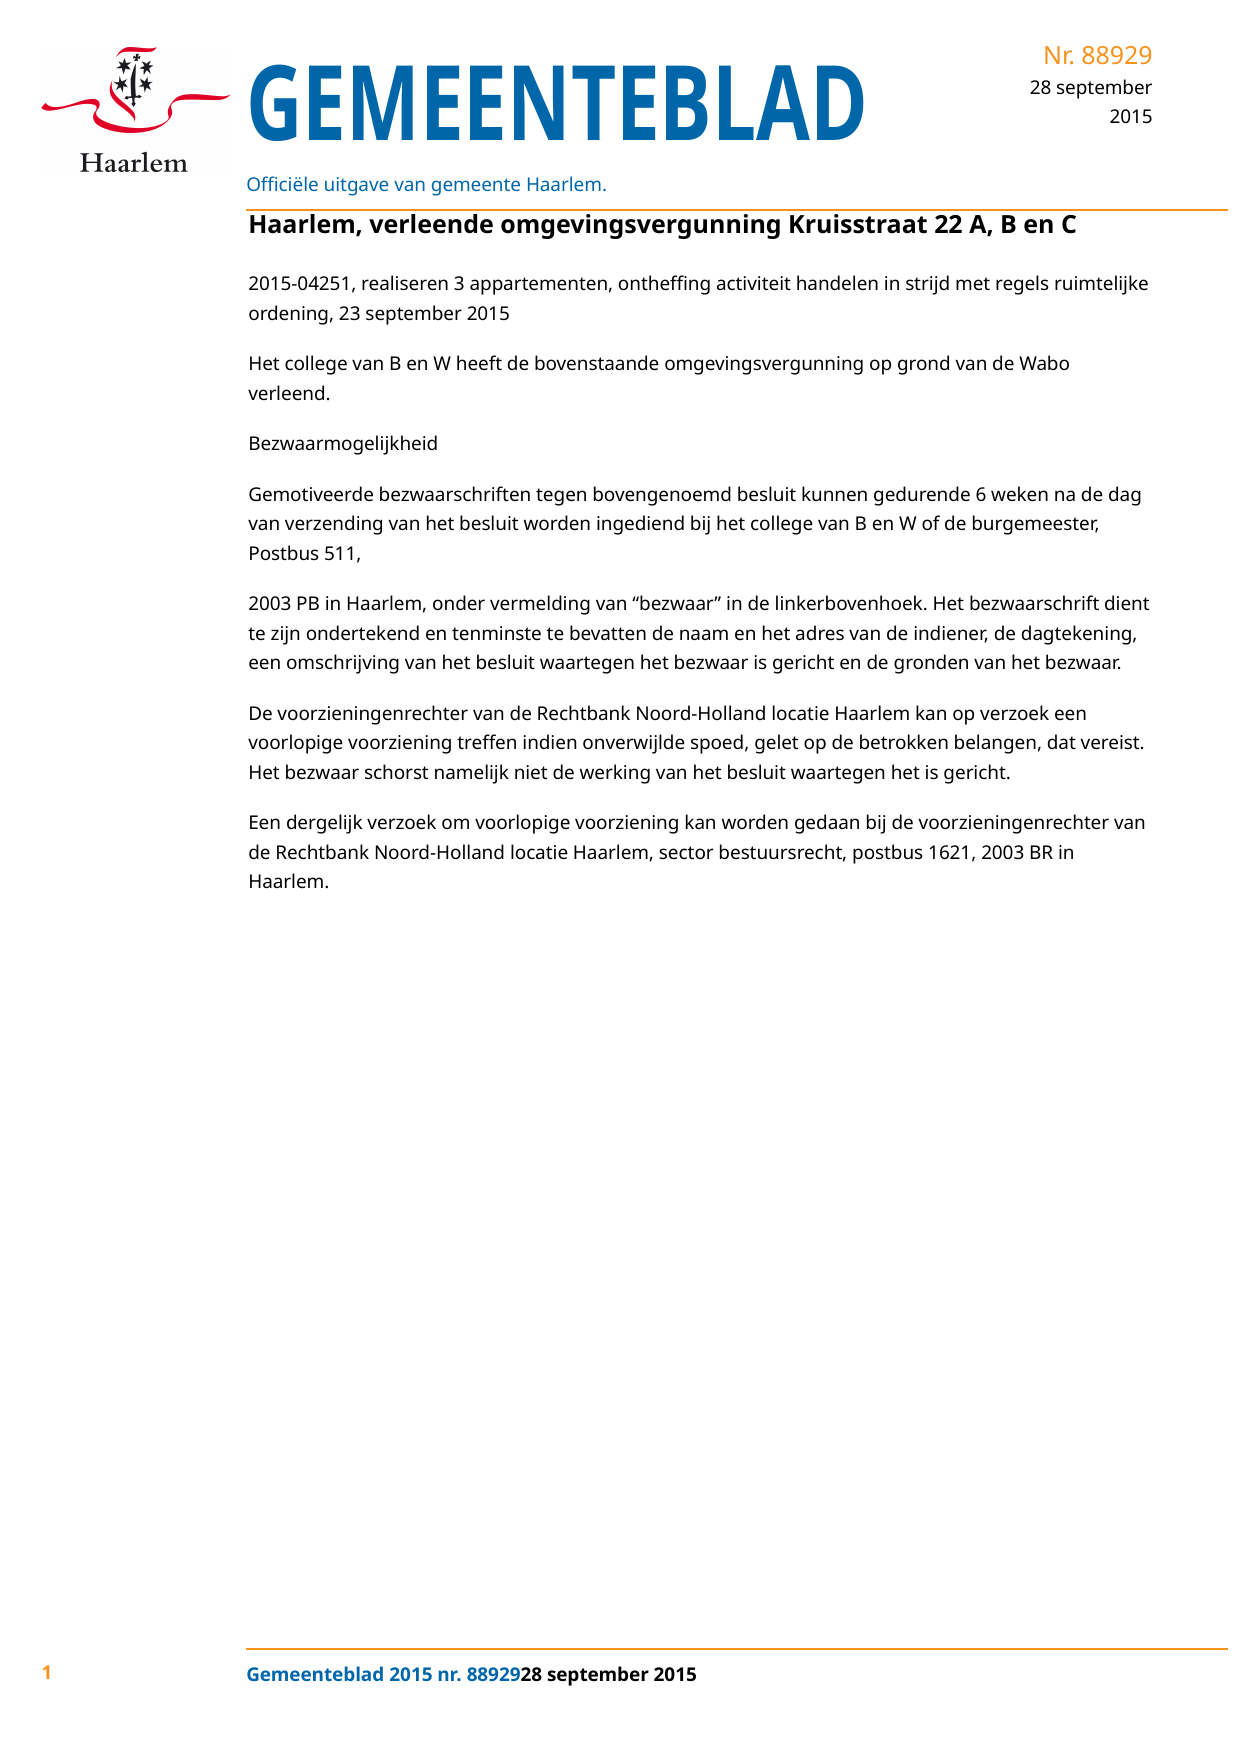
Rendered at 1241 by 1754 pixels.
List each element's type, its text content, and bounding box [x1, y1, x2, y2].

text Gemotiveerde bezwaarschriften tegen bovengenoemd besluit kunnen gedurende 6 weken na de dag van verzending van het besluit worden ingediend bij het college van B en W of de burgemeester, Postbus 511, [248, 481, 1152, 566]
picture [41, 47, 231, 172]
text Het college van B en W heeft de bovenstaande omgevingsvergunning op grond van de Wabo verleend. [248, 350, 1152, 406]
text 2015-04251, realiseren 3 appartementen, ontheffing activiteit handelen in strijd met regels ruimtelijke ordening, 23 september 2015 [248, 270, 1152, 326]
text 2003 PB in Haarlem, onder vermelding van “bezwaar” in de linkerbovenhoek. Het bezwaarschrift dient te zijn ondertekend en tenminste te bevatten de naam en het adres van de indiener, de dagtekening, een omschrijving van het besluit waartegen het bezwaar is gericht en de gronden van het bezwaar. [248, 590, 1152, 675]
text Een dergelijk verzoek om voorlopige voorziening kan worden gedaan bij de voorzieningenrechter van de Rechtbank Noord-Holland locatie Haarlem, sector bestuursrecht, postbus 1621, 2003 BR in Haarlem. [248, 809, 1152, 894]
text De voorzieningenrechter van de Rechtbank Noord-Holland locatie Haarlem kan op verzoek een voorlopige voorziening treffen indien onverwijlde spoed, gelet op de betrokken belangen, dat vereist. Het bezwaar schorst namelijk niet de werking van het besluit waartegen het is gericht. [248, 700, 1152, 785]
text Haarlem, verleende omgevingsvergunning Kruisstraat 22 A, B en C [248, 211, 1152, 241]
text Bezwaarmogelijkheid [248, 430, 1152, 456]
